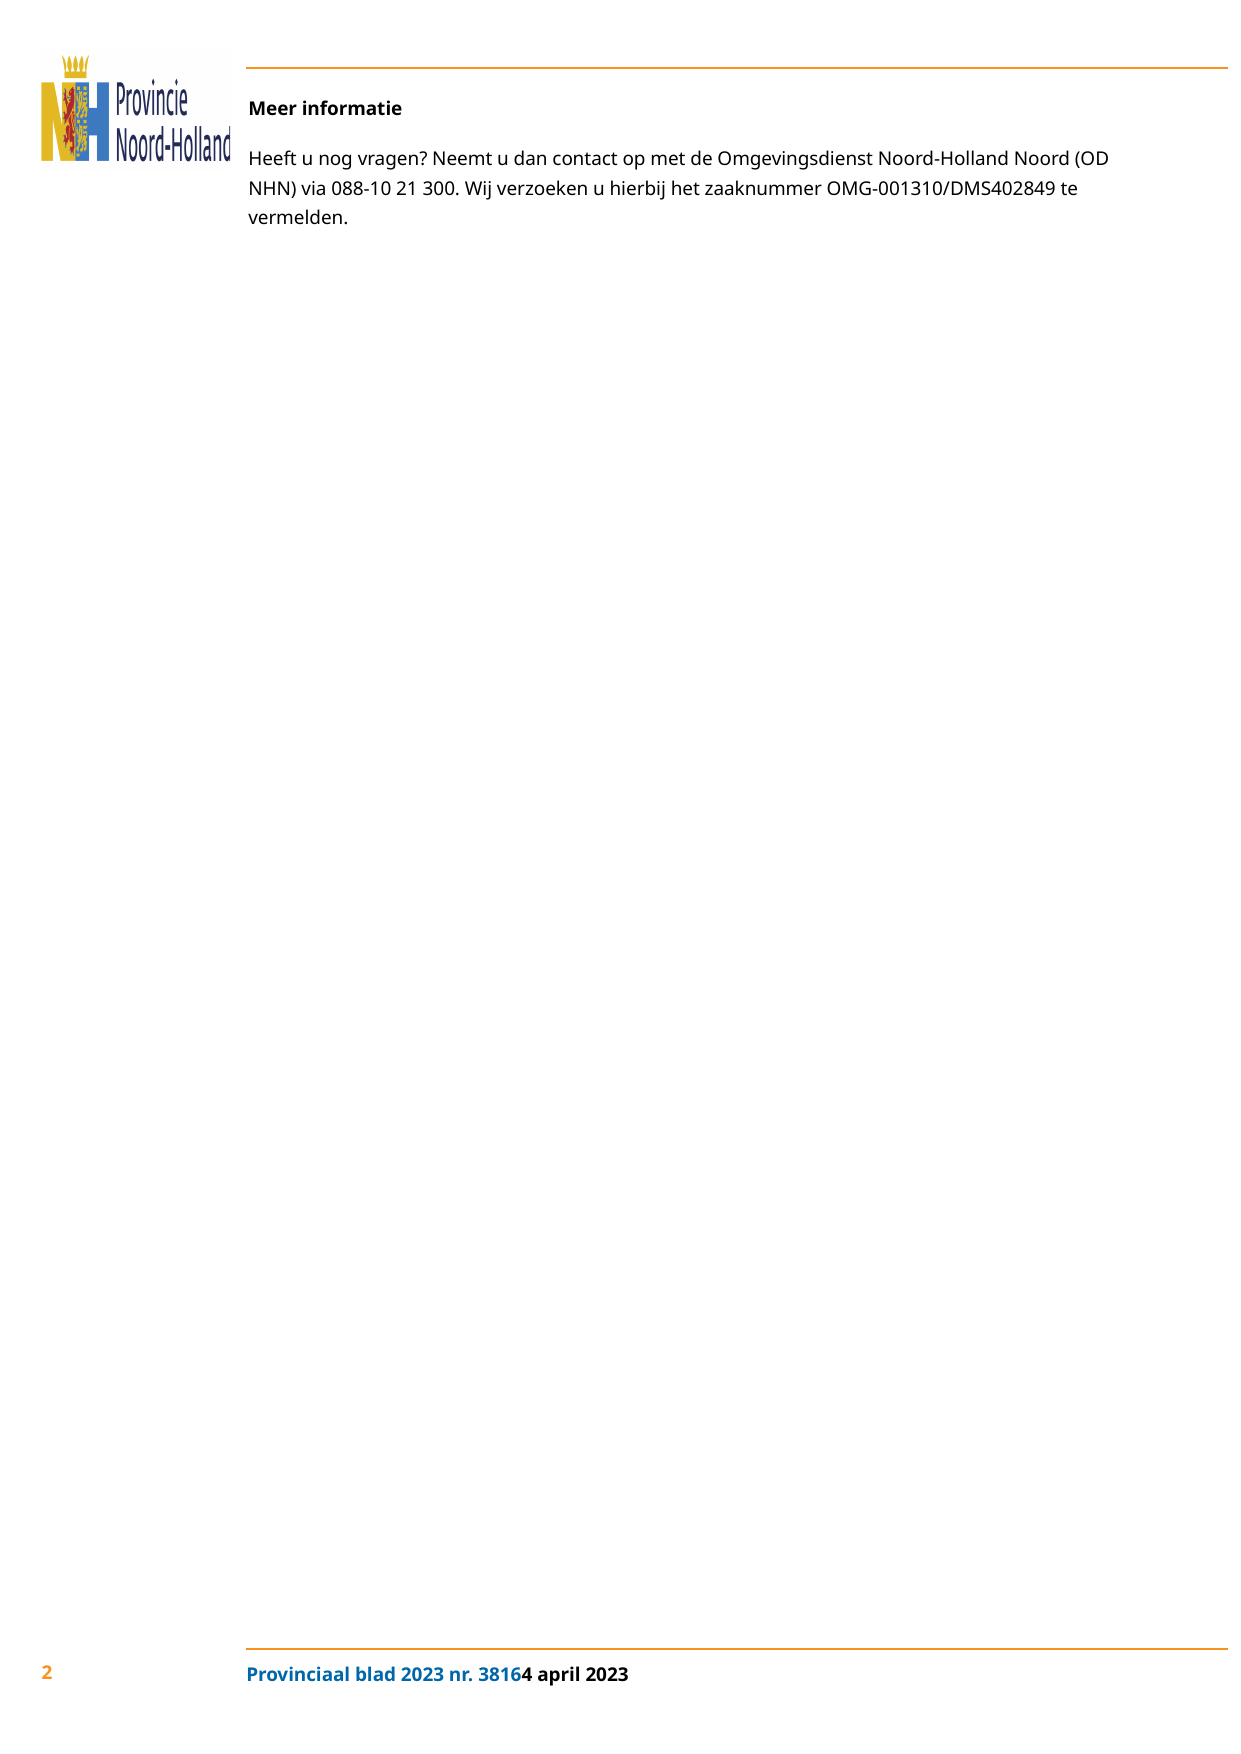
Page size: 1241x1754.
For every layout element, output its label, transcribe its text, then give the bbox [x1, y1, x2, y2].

text Heeft u nog vragen? Neemt u dan contact op met de Omgevingsdienst Noord-Holland Noord (OD NHN) via 088-10 21 300. Wij verzoeken u hierbij het zaaknummer OMG-001310/DMS402849 te vermelden. [248, 145, 1152, 230]
picture [41, 47, 231, 172]
text Meer informatie [248, 95, 1152, 121]
